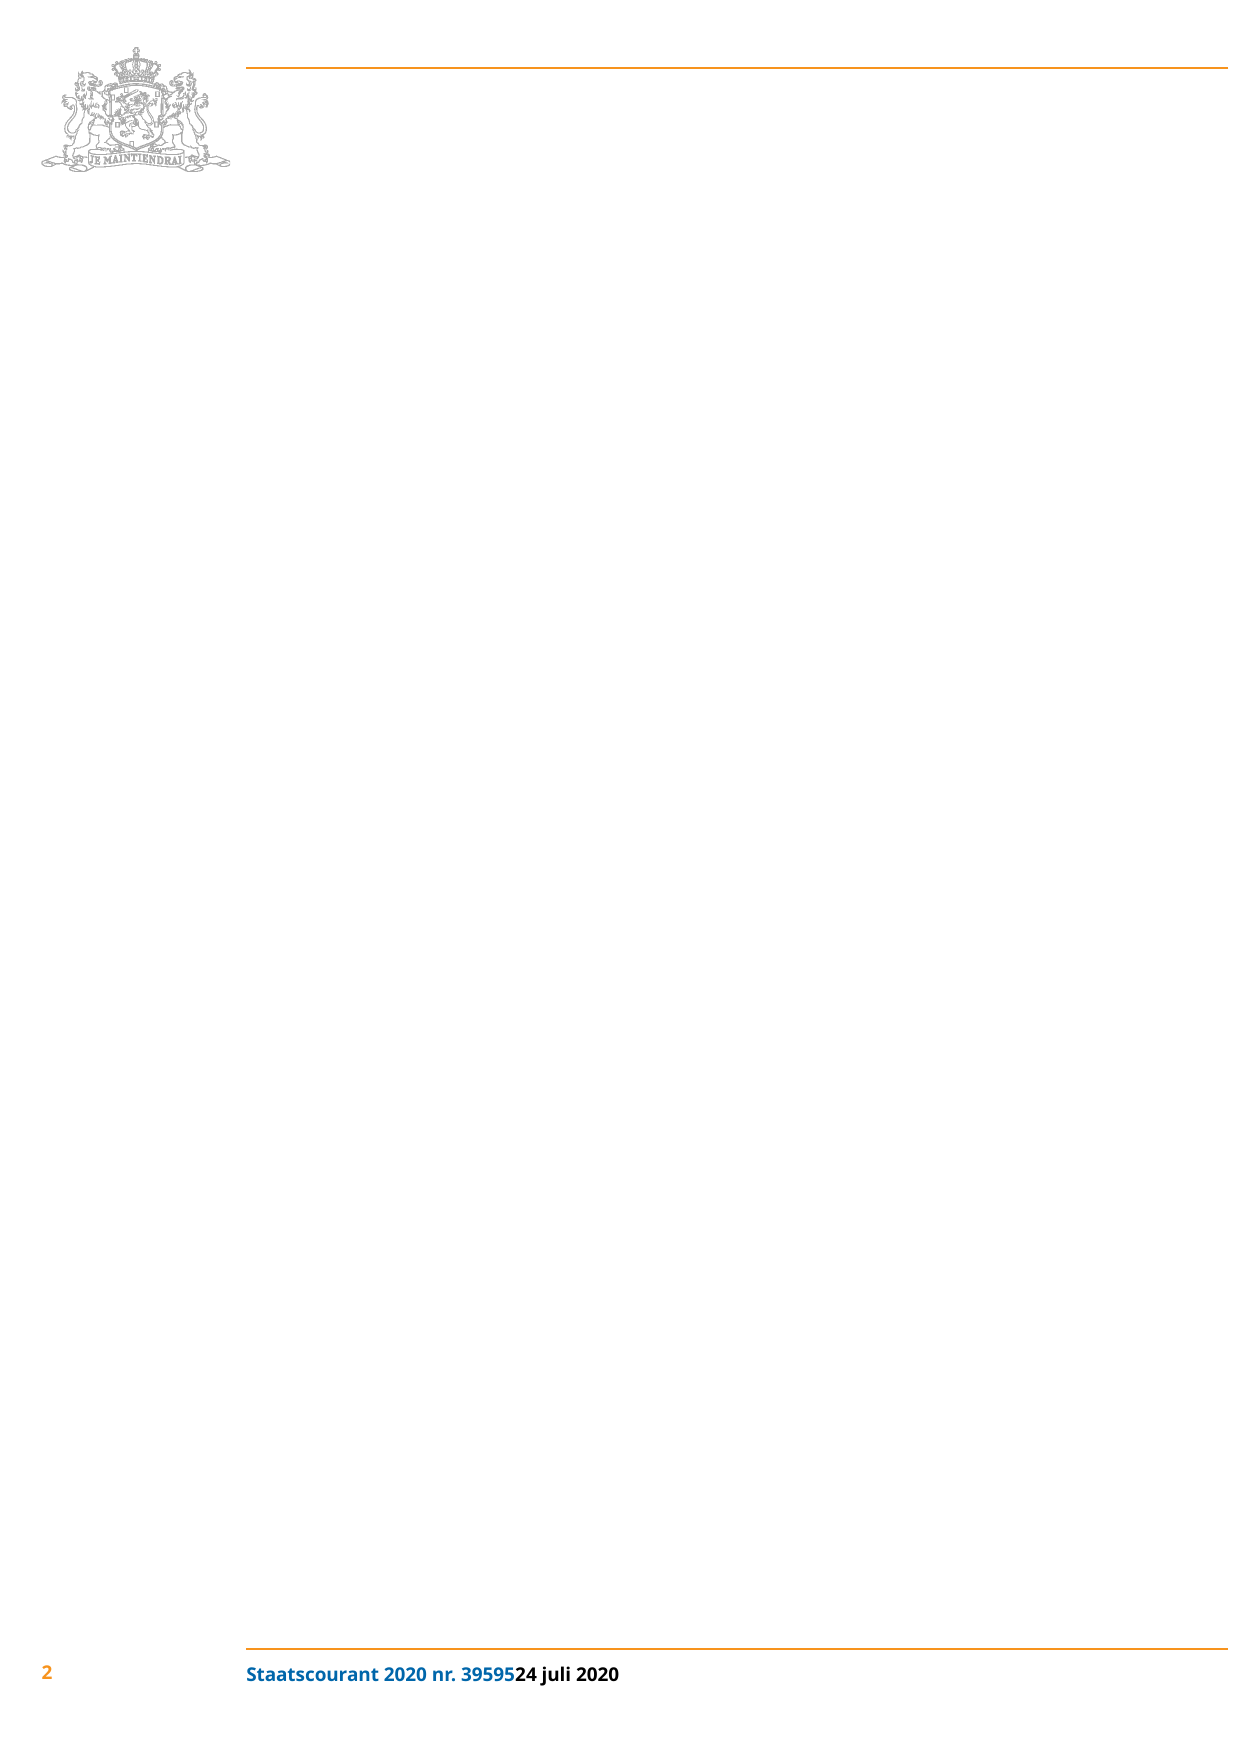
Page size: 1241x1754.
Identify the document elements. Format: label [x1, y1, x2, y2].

picture [41, 47, 231, 172]
